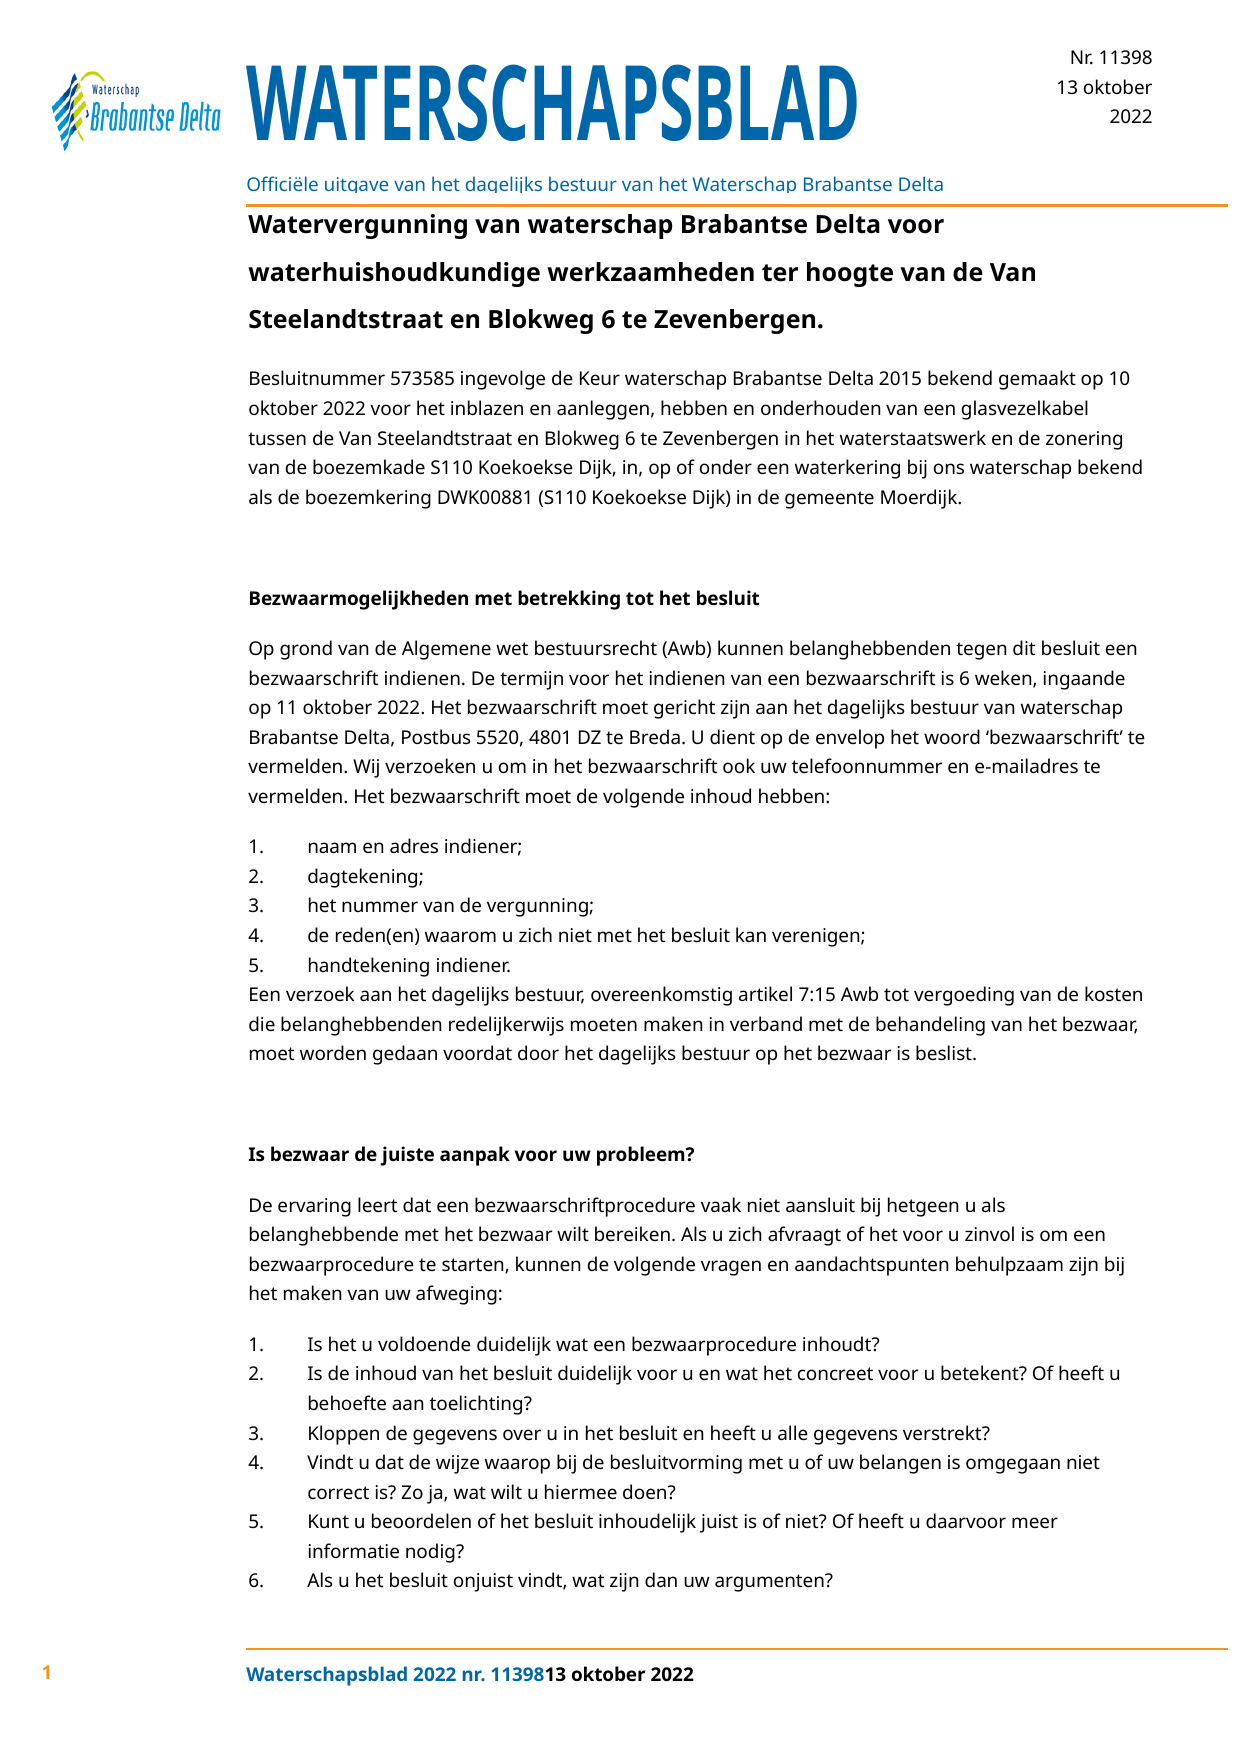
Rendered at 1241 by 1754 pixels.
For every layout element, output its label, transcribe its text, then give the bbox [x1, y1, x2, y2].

list Kloppen de gegevens over u in het besluit en heeft u alle gegevens verstrekt? [248, 1420, 1152, 1445]
list de reden(en) waarom u zich niet met het besluit kan verenigen; [248, 922, 1152, 948]
text Een verzoek aan het dagelijks bestuur, overeenkomstig artikel 7:15 Awb tot vergoeding van de kosten die belanghebbenden redelijkerwijs moeten maken in verband met de behandeling van het bezwaar, moet worden gedaan voordat door het dagelijks bestuur op het bezwaar is beslist. [248, 981, 1152, 1066]
list Kunt u beoordelen of het besluit inhoudelijk juist is of niet? Of heeft u daarvoor meer informatie nodig? [248, 1508, 1152, 1564]
list handtekening indiener. [248, 952, 1152, 977]
list het nummer van de vergunning; [248, 893, 1152, 918]
list Vindt u dat de wijze waarop bij de besluitvorming met u of uw belangen is omgegaan niet correct is? Zo ja, wat wilt u hiermee doen? [248, 1449, 1152, 1504]
list Is het u voldoende duidelijk wat een bezwaarprocedure inhoudt? [248, 1331, 1152, 1357]
text Watervergunning van waterschap Brabantse Delta voor waterhuishoudkundige werkzaamheden ter hoogte van de Van Steelandtstraat en Blokweg 6 te Zevenbergen. [248, 207, 1152, 336]
text Bezwaarmogelijkheden met betrekking tot het besluit [248, 585, 1152, 610]
list dagtekening; [248, 863, 1152, 889]
list Is de inhoud van het besluit duidelijk voor u en wat het concreet voor u betekent? Of heeft u behoefte aan toelichting? [248, 1361, 1152, 1416]
text De ervaring leert dat een bezwaarschriftprocedure vaak niet aansluit bij hetgeen u als belanghebbende met het bezwaar wilt bereiken. Als u zich afvraagt of het voor u zinvol is om een bezwaarprocedure te starten, kunnen de volgende vragen en aandachtspunten behulpzaam zijn bij het maken van uw afweging: [248, 1192, 1152, 1306]
picture [41, 47, 231, 172]
list Als u het besluit onjuist vindt, wat zijn dan uw argumenten? [248, 1568, 1152, 1593]
text Is bezwaar de juiste aanpak voor uw probleem? [248, 1141, 1152, 1167]
text Op grond van de Algemene wet bestuursrecht (Awb) kunnen belanghebbenden tegen dit besluit een bezwaarschrift indienen. De termijn voor het indienen van een bezwaarschrift is 6 weken, ingaande op 11 oktober 2022. Het bezwaarschrift moet gericht zijn aan het dagelijks bestuur van waterschap Brabantse Delta, Postbus 5520, 4801 DZ te Breda. U dient op de envelop het woord ‘bezwaarschrift’ te vermelden. Wij verzoeken u om in het bezwaarschrift ook uw telefoonnummer en e‑mailadres te vermelden. Het bezwaarschrift moet de volgende inhoud hebben: [248, 635, 1152, 809]
list naam en adres indiener; [248, 833, 1152, 859]
text Besluitnummer 573585 ingevolge de Keur waterschap Brabantse Delta 2015 bekend gemaakt op 10 oktober 2022 voor het inblazen en aanleggen, hebben en onderhouden van een glasvezelkabel tussen de Van Steelandtstraat en Blokweg 6 te Zevenbergen in het waterstaatswerk en de zonering van de boezemkade S110 Koekoekse Dijk, in, op of onder een waterkering bij ons waterschap bekend als de boezemkering DWK00881 (S110 Koekoekse Dijk) in de gemeente Moerdijk. [248, 366, 1152, 509]
